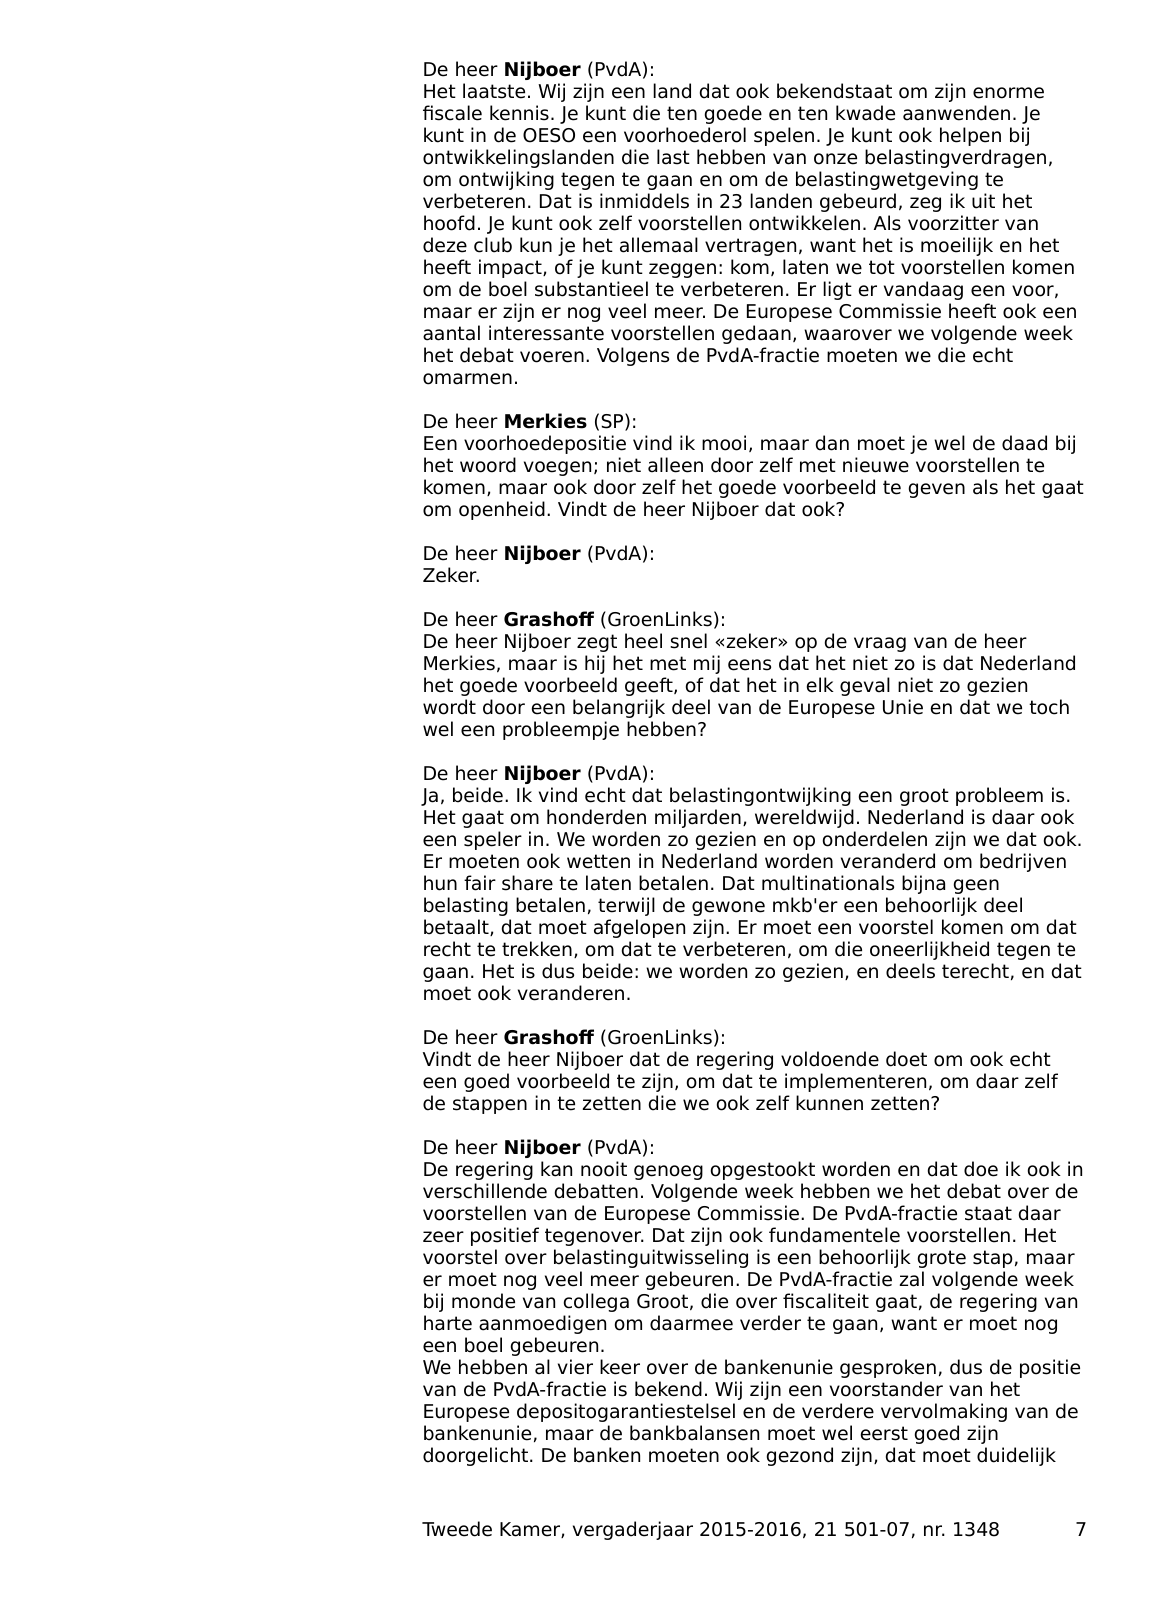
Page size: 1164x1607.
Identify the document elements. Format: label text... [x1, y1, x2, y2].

text Vindt de heer Nijboer dat de regering voldoende doet om ook echt een goed voorbeeld te zijn, om dat te implementeren, om daar zelf de stappen in te zetten die we ook zelf kunnen zetten? [422, 1049, 1087, 1115]
text Zeker. [422, 565, 1087, 587]
text De heer Nijboer (PvdA): [422, 763, 1087, 785]
text De heer Grashoff (GroenLinks): [422, 609, 1087, 631]
text De heer Merkies (SP): [422, 411, 1087, 433]
text De heer Grashoff (GroenLinks): [422, 1027, 1087, 1049]
text De heer Nijboer (PvdA): [422, 543, 1087, 565]
text De heer Nijboer (PvdA): [422, 59, 1087, 81]
text De heer Nijboer zegt heel snel «zeker» op de vraag van de heer Merkies, maar is hij het met mij eens dat het niet zo is dat Nederland het goede voorbeeld geeft, of dat het in elk geval niet zo gezien wordt door een belangrijk deel van de Europese Unie en dat we toch wel een probleempje hebben? [422, 631, 1087, 741]
text Een voorhoedepositie vind ik mooi, maar dan moet je wel de daad bij het woord voegen; niet alleen door zelf met nieuwe voorstellen te komen, maar ook door zelf het goede voorbeeld te geven als het gaat om openheid. Vindt de heer Nijboer dat ook? [422, 433, 1087, 521]
text Ja, beide. Ik vind echt dat belastingontwijking een groot probleem is. Het gaat om honderden miljarden, wereldwijd. Nederland is daar ook een speler in. We worden zo gezien en op onderdelen zijn we dat ook. Er moeten ook wetten in Nederland worden veranderd om bedrijven hun fair share te laten betalen. Dat multinationals bijna geen belasting betalen, terwijl de gewone mkb'er een behoorlijk deel betaalt, dat moet afgelopen zijn. Er moet een voorstel komen om dat recht te trekken, om dat te verbeteren, om die oneerlijkheid tegen te gaan. Het is dus beide: we worden zo gezien, en deels terecht, en dat moet ook veranderen. [422, 785, 1087, 1005]
text De heer Nijboer (PvdA): [422, 1137, 1087, 1159]
text Het laatste. Wij zijn een land dat ook bekendstaat om zijn enorme fiscale kennis. Je kunt die ten goede en ten kwade aanwenden. Je kunt in de OESO een voorhoederol spelen. Je kunt ook helpen bij ontwikkelingslanden die last hebben van onze belastingverdragen, om ontwijking tegen te gaan en om de belastingwetgeving te verbeteren. Dat is inmiddels in 23 landen gebeurd, zeg ik uit het hoofd. Je kunt ook zelf voorstellen ontwikkelen. Als voorzitter van deze club kun je het allemaal vertragen, want het is moeilijk en het heeft impact, of je kunt zeggen: kom, laten we tot voorstellen komen om de boel substantieel te verbeteren. Er ligt er vandaag een voor, maar er zijn er nog veel meer. De Europese Commissie heeft ook een aantal interessante voorstellen gedaan, waarover we volgende week het debat voeren. Volgens de PvdA-fractie moeten we die echt omarmen. [422, 81, 1087, 389]
text De regering kan nooit genoeg opgestookt worden en dat doe ik ook in verschillende debatten. Volgende week hebben we het debat over de voorstellen van de Europese Commissie. De PvdA-fractie staat daar zeer positief tegenover. Dat zijn ook fundamentele voorstellen. Het voorstel over belastinguitwisseling is een behoorlijk grote stap, maar er moet nog veel meer gebeuren. De PvdA-fractie zal volgende week bij monde van collega Groot, die over fiscaliteit gaat, de regering van harte aanmoedigen om daarmee verder te gaan, want er moet nog een boel gebeuren. [422, 1159, 1087, 1357]
text We hebben al vier keer over de bankenunie gesproken, dus de positie van de PvdA-fractie is bekend. Wij zijn een voorstander van het Europese depositogarantiestelsel en de verdere vervolmaking van de bankenunie, maar de bankbalansen moet wel eerst goed zijn doorgelicht. De banken moeten ook gezond zijn, dat moet duidelijk [422, 1357, 1087, 1467]
